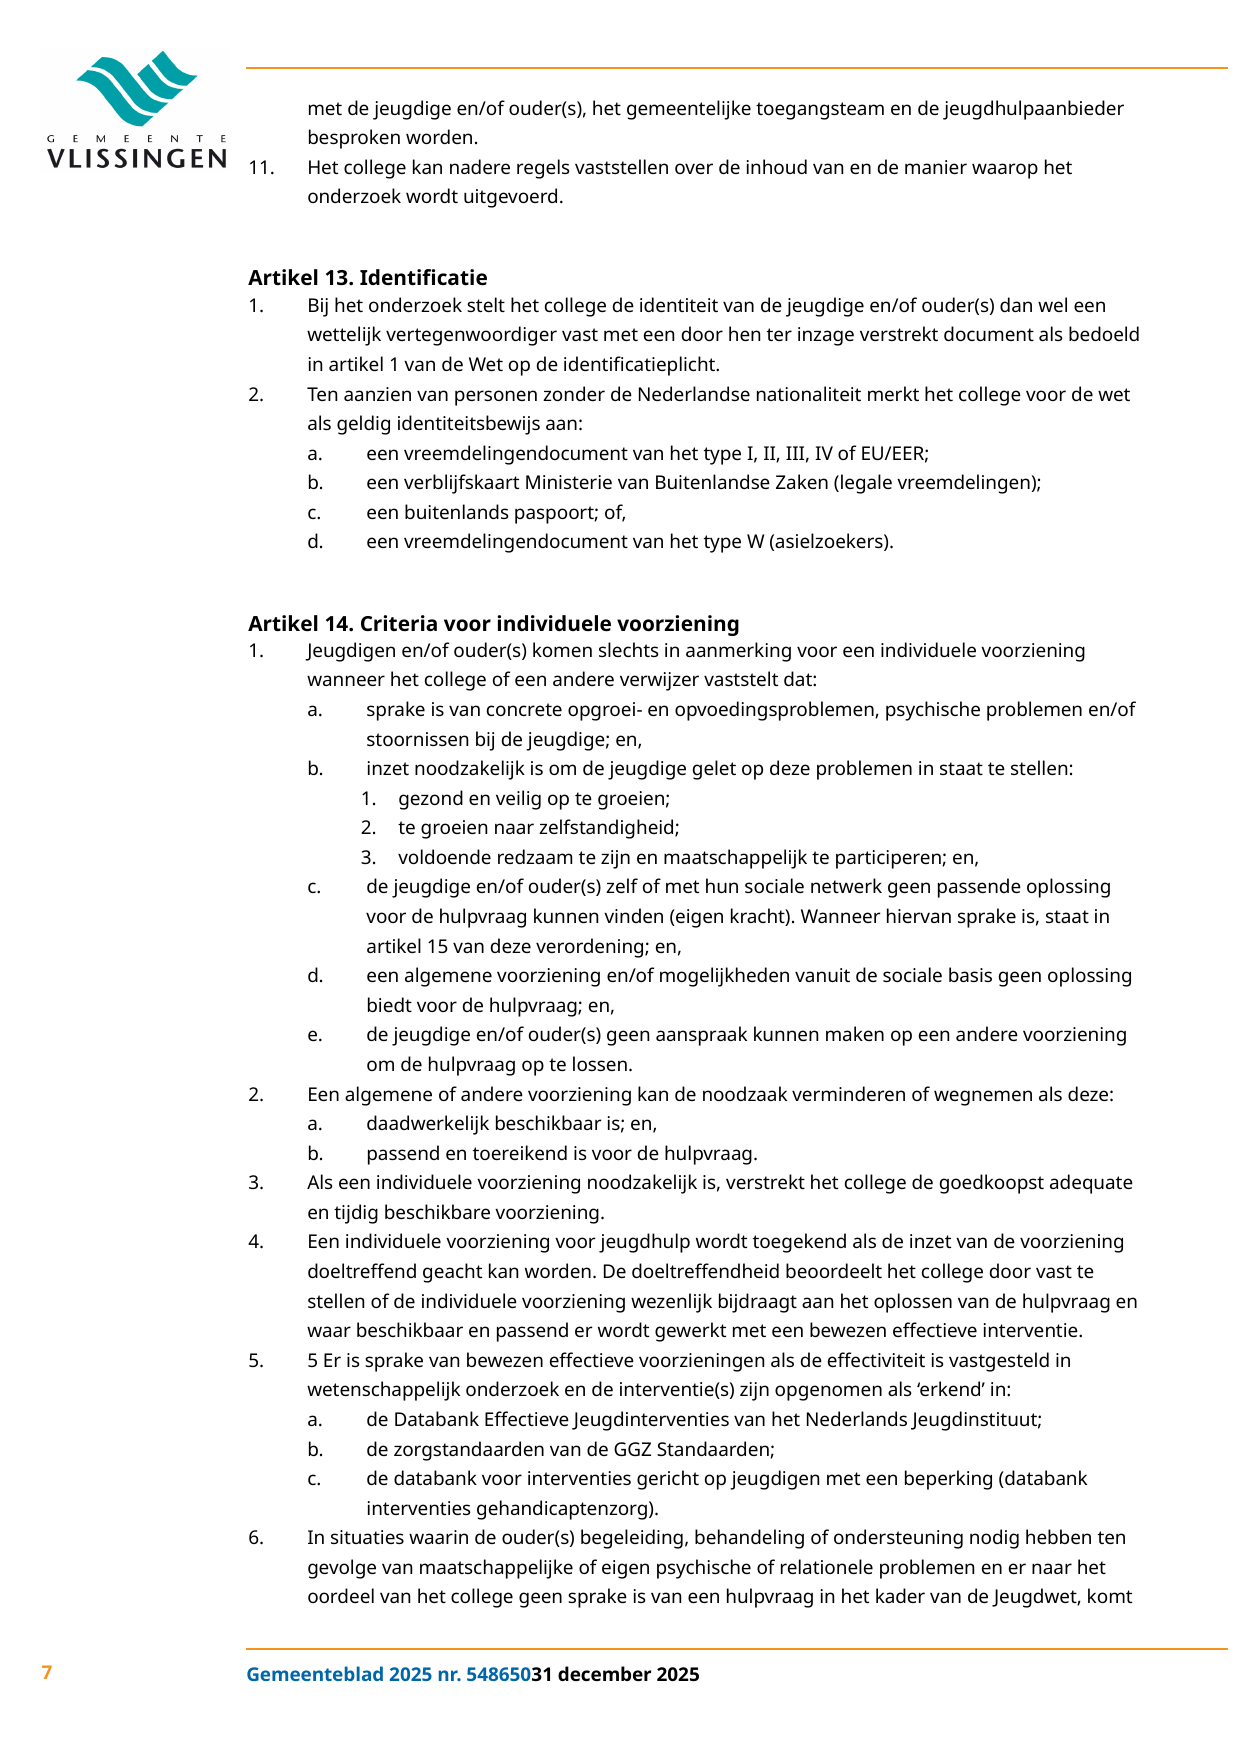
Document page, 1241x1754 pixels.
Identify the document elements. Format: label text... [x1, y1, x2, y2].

list Het college kan nadere regels vaststellen over de inhoud van en de manier waarop het onderzoek wordt uitgevoerd. [248, 154, 1152, 209]
list 5 Er is sprake van bewezen effectieve voorzieningen als de effectiviteit is vastgesteld in wetenschappelijk onderzoek en de interventie(s) zijn opgenomen als ‘erkend’ in: [248, 1347, 1152, 1402]
list Jeugdigen en/of ouder(s) komen slechts in aanmerking voor een individuele voorziening wanneer het college of een andere verwijzer vaststelt dat: [248, 637, 1152, 692]
list In situaties waarin de ouder(s) begeleiding, behandeling of ondersteuning nodig hebben ten gevolge van maatschappelijke of eigen psychische of relationele problemen en er naar het oordeel van het college geen sprake is van een hulpvraag in het kader van de Jeugdwet, komt [248, 1524, 1152, 1609]
list een algemene voorziening en/of mogelijkheden vanuit de sociale basis geen oplossing biedt voor de hulpvraag; en, [307, 962, 1152, 1018]
list een vreemdelingendocument van het type I, II, III, IV of EU/EER; [307, 440, 1152, 466]
list Ten aanzien van personen zonder de Nederlandse nationaliteit merkt het college voor de wet als geldig identiteitsbewijs aan: [248, 381, 1152, 436]
picture [41, 47, 231, 172]
list de zorgstandaarden van de GGZ Standaarden; [307, 1436, 1152, 1462]
list passend en toereikend is voor de hulpvraag. [307, 1140, 1152, 1166]
list inzet noodzakelijk is om de jeugdige gelet op deze problemen in staat te stellen: [307, 755, 1152, 781]
list sprake is van concrete opgroei- en opvoedingsproblemen, psychische problemen en/of stoornissen bij de jeugdige; en, [307, 696, 1152, 752]
text Artikel 14. Criteria voor individuele voorziening [248, 609, 1152, 637]
list een verblijfskaart Ministerie van Buitenlandse Zaken (legale vreemdelingen); [307, 469, 1152, 495]
list Bij het onderzoek stelt het college de identiteit van de jeugdige en/of ouder(s) dan wel een wettelijk vertegenwoordiger vast met een door hen ter inzage verstrekt document als bedoeld in artikel 1 van de Wet op de identificatieplicht. [248, 292, 1152, 377]
list de Databank Effectieve Jeugdinterventies van het Nederlands Jeugdinstituut; [307, 1406, 1152, 1432]
list Een individuele voorziening voor jeugdhulp wordt toegekend als de inzet van de voorziening doeltreffend geacht kan worden. De doeltreffendheid beoordeelt het college door vast te stellen of de individuele voorziening wezenlijk bijdraagt aan het oplossen van de hulpvraag en waar beschikbaar en passend er wordt gewerkt met een bewezen effectieve interventie. [248, 1229, 1152, 1343]
list de databank voor interventies gericht op jeugdigen met een beperking (databank interventies gehandicaptenzorg). [307, 1465, 1152, 1521]
list met de jeugdige en/of ouder(s), het gemeentelijke toegangsteam en de jeugdhulpaanbieder besproken worden. [248, 95, 1152, 150]
list daadwerkelijk beschikbaar is; en, [307, 1110, 1152, 1136]
list een buitenlands paspoort; of, [307, 499, 1152, 525]
list voldoende redzaam te zijn en maatschappelijk te participeren; en, [361, 844, 1152, 870]
list de jeugdige en/of ouder(s) geen aanspraak kunnen maken op een andere voorziening om de hulpvraag op te lossen. [307, 1022, 1152, 1077]
list gezond en veilig op te groeien; [361, 785, 1152, 811]
list een vreemdelingendocument van het type W (asielzoekers). [307, 529, 1152, 554]
list Een algemene of andere voorziening kan de noodzaak verminderen of wegnemen als deze: [248, 1081, 1152, 1107]
list Als een individuele voorziening noodzakelijk is, verstrekt het college de goedkoopst adequate en tijdig beschikbare voorziening. [248, 1169, 1152, 1225]
text Artikel 13. Identificatie [248, 263, 1152, 292]
list de jeugdige en/of ouder(s) zelf of met hun sociale netwerk geen passende oplossing voor de hulpvraag kunnen vinden (eigen kracht). Wanneer hiervan sprake is, staat in artikel 15 van deze verordening; en, [307, 874, 1152, 959]
list te groeien naar zelfstandigheid; [361, 814, 1152, 840]
